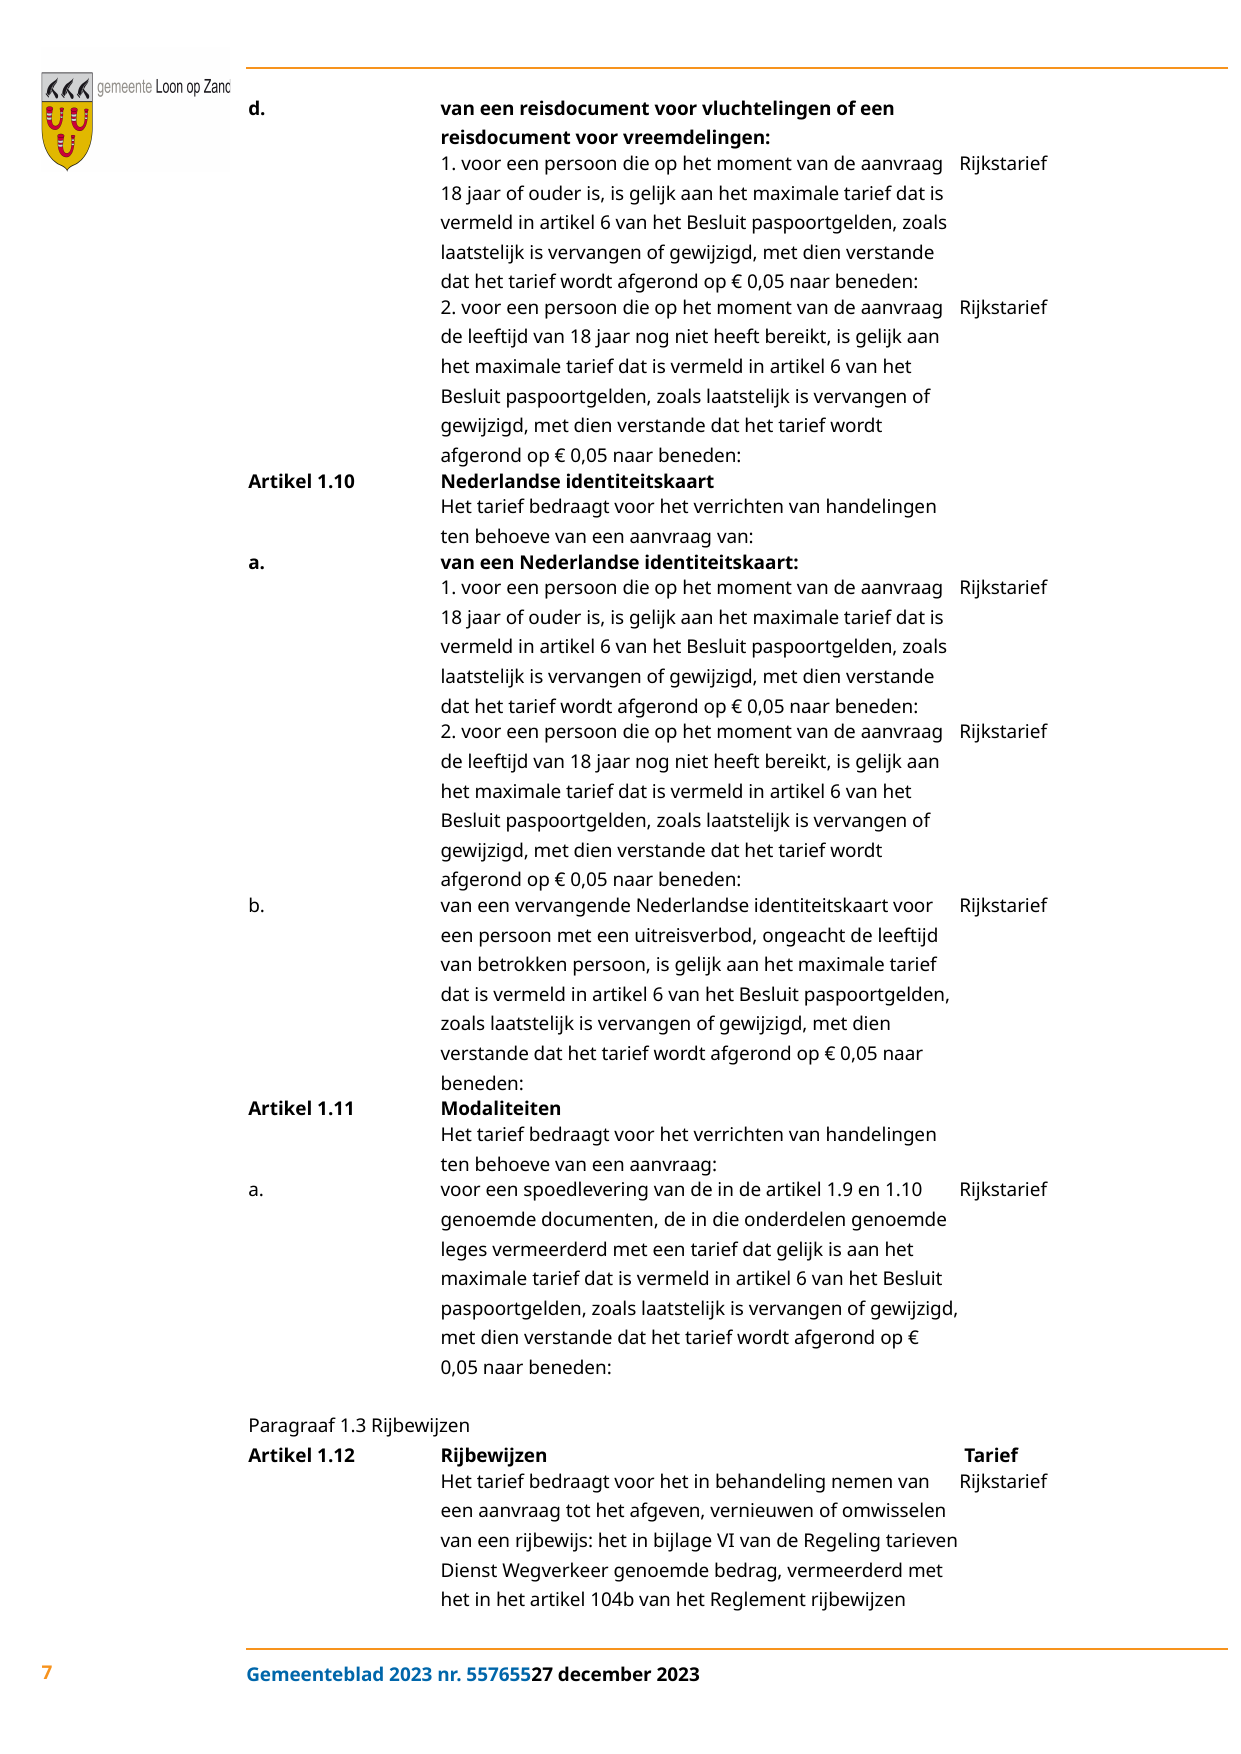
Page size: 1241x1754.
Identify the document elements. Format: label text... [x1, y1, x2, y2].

table_cell [248, 575, 440, 719]
table_cell 2. voor een persoon die op het moment van de aanvraag de leeftijd van 18 jaar nog niet heeft bereikt, is gelijk aan het maximale tarief dat is vermeld in artikel 6 van het Besluit paspoortgelden, zoals laatstelijk is vervangen of gewijzigd, met dien verstande dat het tarief wordt afgerond op € 0,05 naar beneden: [440, 294, 959, 468]
table_cell Rijkstarief [959, 1177, 1152, 1380]
table_cell Rijkstarief [959, 150, 1152, 294]
table_cell 1. voor een persoon die op het moment van de aanvraag 18 jaar of ouder is, is gelijk aan het maximale tarief dat is vermeld in artikel 6 van het Besluit paspoortgelden, zoals laatstelijk is vervangen of gewijzigd, met dien verstande dat het tarief wordt afgerond op € 0,05 naar beneden: [440, 150, 959, 294]
table_cell [959, 494, 1152, 549]
table_cell [959, 549, 1152, 574]
table_cell d. [248, 95, 440, 150]
table_cell Rijkstarief [959, 892, 1152, 1096]
table_cell [959, 468, 1152, 493]
table_cell [248, 150, 440, 294]
table_cell [248, 1468, 440, 1612]
table_cell [248, 294, 440, 468]
table_cell Artikel 1.11 [248, 1096, 440, 1121]
table_cell Rijkstarief [959, 294, 1152, 468]
table_cell [248, 494, 440, 549]
table_cell van een vervangende Nederlandse identiteitskaart voor een persoon met een uitreisverbod, ongeacht de leeftijd van betrokken persoon, is gelijk aan het maximale tarief dat is vermeld in artikel 6 van het Besluit paspoortgelden, zoals laatstelijk is vervangen of gewijzigd, met dien verstande dat het tarief wordt afgerond op € 0,05 naar beneden: [440, 892, 959, 1096]
table_header Rijbewijzen [440, 1442, 959, 1468]
table_cell van een reisdocument voor vluchtelingen of een reisdocument voor vreemdelingen: [440, 95, 959, 150]
table_cell 2. voor een persoon die op het moment van de aanvraag de leeftijd van 18 jaar nog niet heeft bereikt, is gelijk aan het maximale tarief dat is vermeld in artikel 6 van het Besluit paspoortgelden, zoals laatstelijk is vervangen of gewijzigd, met dien verstande dat het tarief wordt afgerond op € 0,05 naar beneden: [440, 719, 959, 892]
table_cell [248, 719, 440, 892]
table_cell [959, 1121, 1152, 1177]
table_header Artikel 1.12 [248, 1442, 440, 1468]
table_cell 1. voor een persoon die op het moment van de aanvraag 18 jaar of ouder is, is gelijk aan het maximale tarief dat is vermeld in artikel 6 van het Besluit paspoortgelden, zoals laatstelijk is vervangen of gewijzigd, met dien verstande dat het tarief wordt afgerond op € 0,05 naar beneden: [440, 575, 959, 719]
table_cell a. [248, 549, 440, 574]
table_cell Het tarief bedraagt voor het verrichten van handelingen ten behoeve van een aanvraag van: [440, 494, 959, 549]
table_cell [959, 95, 1152, 150]
table_cell Rijkstarief [959, 575, 1152, 719]
picture [41, 47, 231, 172]
table_cell Het tarief bedraagt voor het verrichten van handelingen ten behoeve van een aanvraag: [440, 1121, 959, 1177]
table_cell Nederlandse identiteitskaart [440, 468, 959, 493]
table_cell voor een spoedlevering van de in de artikel 1.9 en 1.10 genoemde documenten, de in die onderdelen genoemde leges vermeerderd met een tarief dat gelijk is aan het maximale tarief dat is vermeld in artikel 6 van het Besluit paspoortgelden, zoals laatstelijk is vervangen of gewijzigd, met dien verstande dat het tarief wordt afgerond op € 0,05 naar beneden: [440, 1177, 959, 1380]
table_cell Rijkstarief [959, 719, 1152, 892]
table_cell a. [248, 1177, 440, 1380]
table_cell van een Nederlandse identiteitskaart: [440, 549, 959, 574]
text Paragraaf 1.3 Rijbewijzen [248, 1413, 1152, 1438]
table_cell [959, 1096, 1152, 1121]
table_header Tarief [959, 1442, 1152, 1468]
table_cell Modaliteiten [440, 1096, 959, 1121]
table_cell [248, 1121, 440, 1177]
table_cell Rijkstarief [959, 1468, 1152, 1612]
table_cell b. [248, 892, 440, 1096]
table_cell Het tarief bedraagt voor het in behandeling nemen van een aanvraag tot het afgeven, vernieuwen of omwisselen van een rijbewijs: het in bijlage VI van de Regeling tarieven Dienst Wegverkeer genoemde bedrag, vermeerderd met het in het artikel 104b van het Reglement rijbewijzen [440, 1468, 959, 1612]
table_cell Artikel 1.10 [248, 468, 440, 493]
